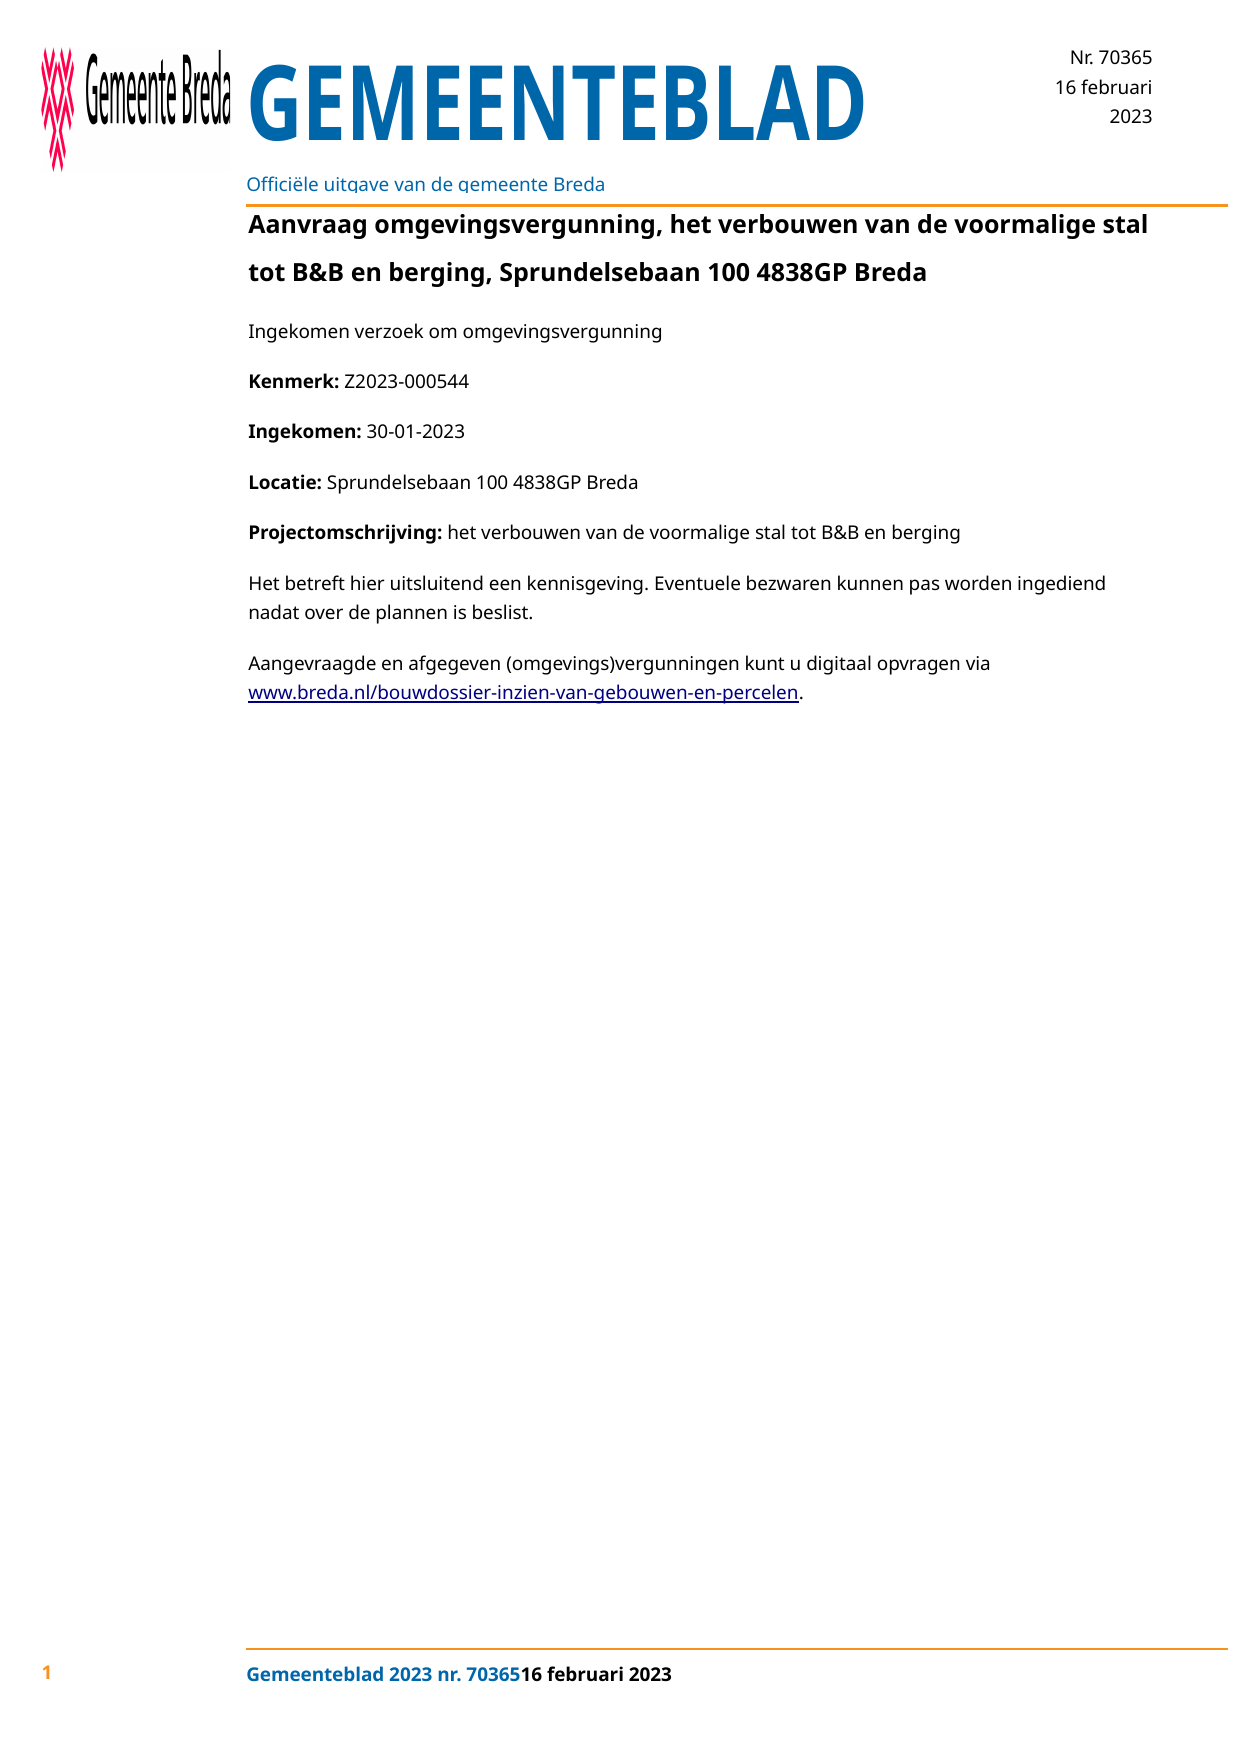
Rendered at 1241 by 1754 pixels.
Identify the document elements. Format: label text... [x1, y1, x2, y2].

text Aangevraagde en afgegeven (omgevings)vergunningen kunt u digitaal opvragen via www.breda.nl/bouwdossier-inzien-van-gebouwen-en-percelen. [248, 650, 1152, 705]
text Aanvraag omgevingsvergunning, het verbouwen van de voormalige stal tot B&B en berging, Sprundelsebaan 100 4838GP Breda [248, 207, 1152, 288]
text Projectomschrijving: het verbouwen van de voormalige stal tot B&B en berging [248, 519, 1152, 545]
text Ingekomen verzoek om omgevingsvergunning [248, 318, 1152, 344]
text Kenmerk: Z2023-000544 [248, 368, 1152, 394]
text Ingekomen: 30-01-2023 [248, 419, 1152, 444]
text Locatie: Sprundelsebaan 100 4838GP Breda [248, 469, 1152, 495]
text Het betreft hier uitsluitend een kennisgeving. Eventuele bezwaren kunnen pas worden ingediend nadat over de plannen is beslist. [248, 570, 1152, 625]
picture [41, 47, 231, 172]
